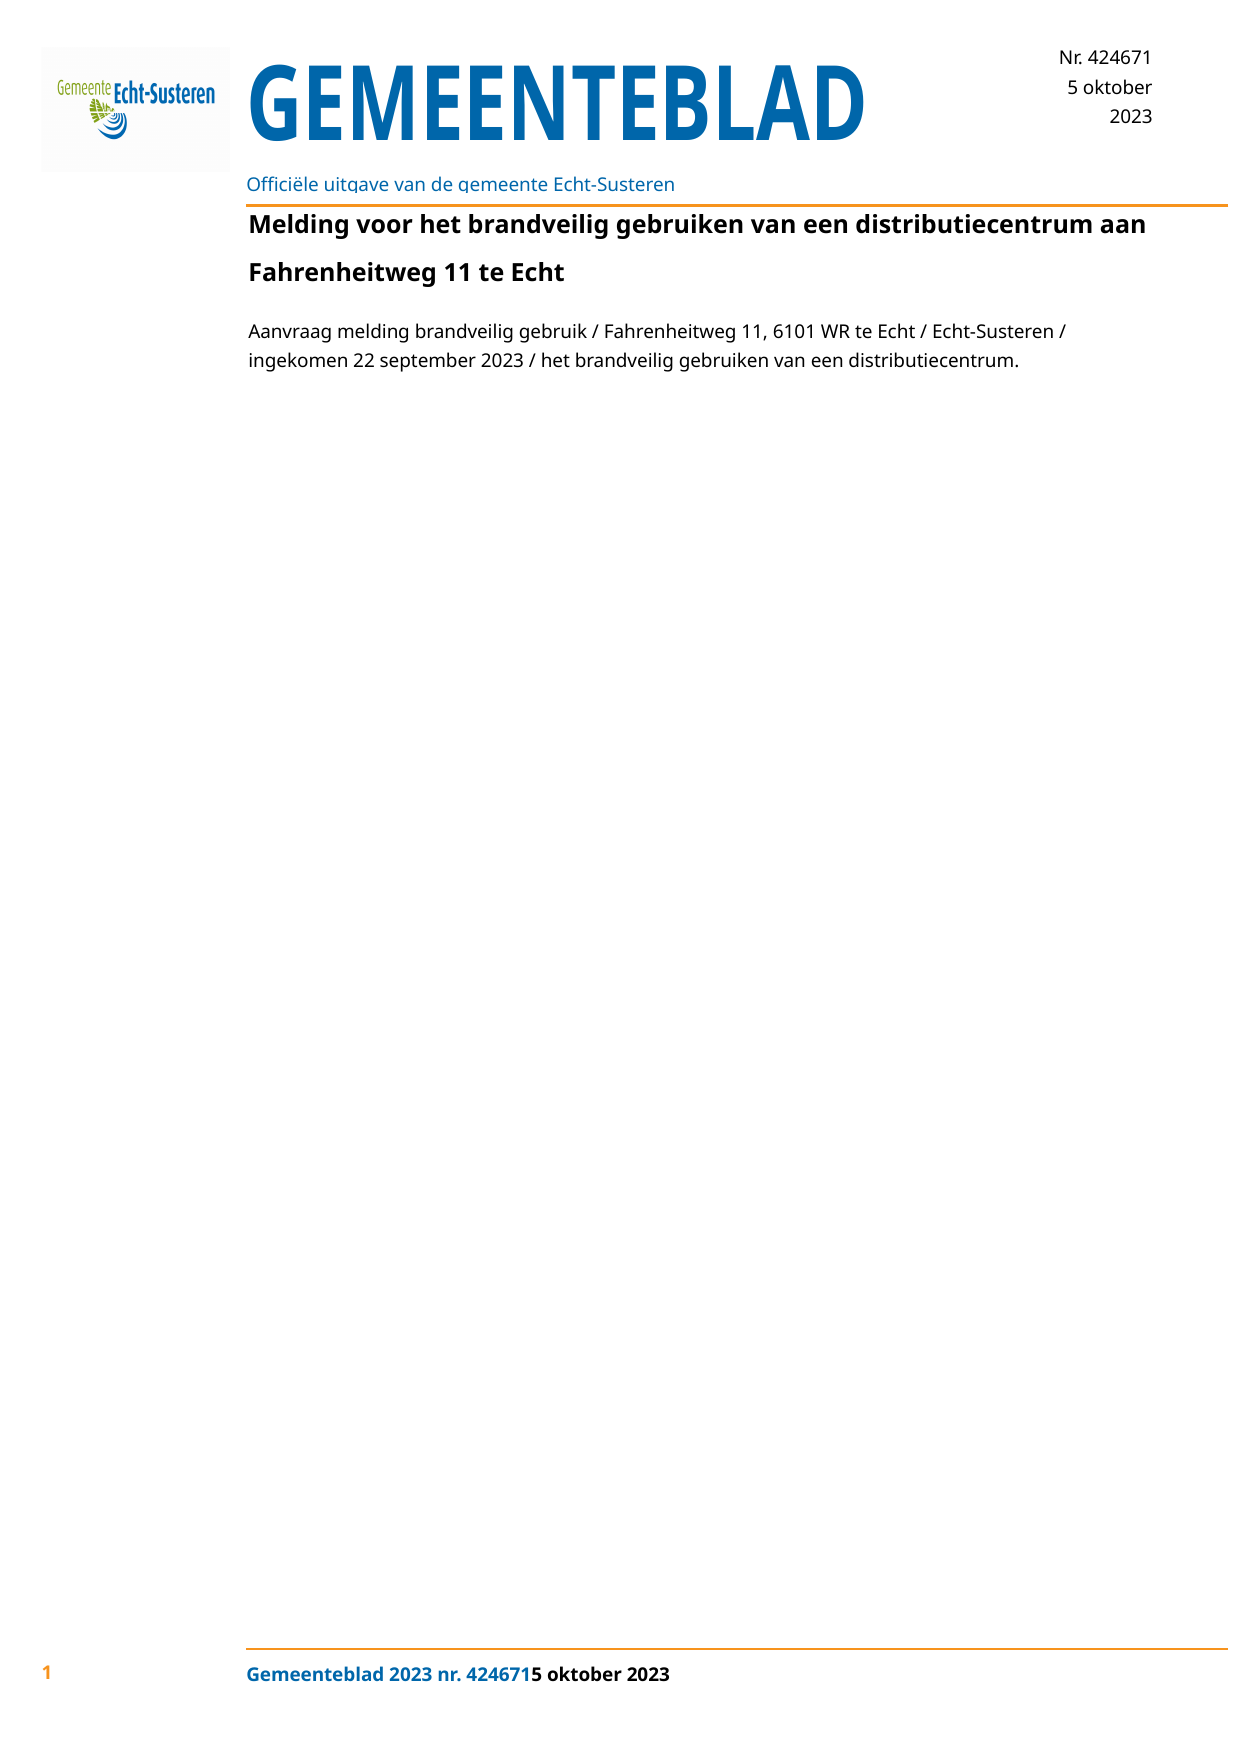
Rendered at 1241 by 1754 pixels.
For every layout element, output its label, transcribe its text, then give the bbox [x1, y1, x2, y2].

text Aanvraag melding brandveilig gebruik / Fahrenheitweg 11, 6101 WR te Echt / Echt-Susteren / ingekomen 22 september 2023 / het brandveilig gebruiken van een distributiecentrum. [248, 318, 1152, 373]
picture [41, 47, 231, 172]
text Melding voor het brandveilig gebruiken van een distributiecentrum aan Fahrenheitweg 11 te Echt [248, 207, 1152, 288]
